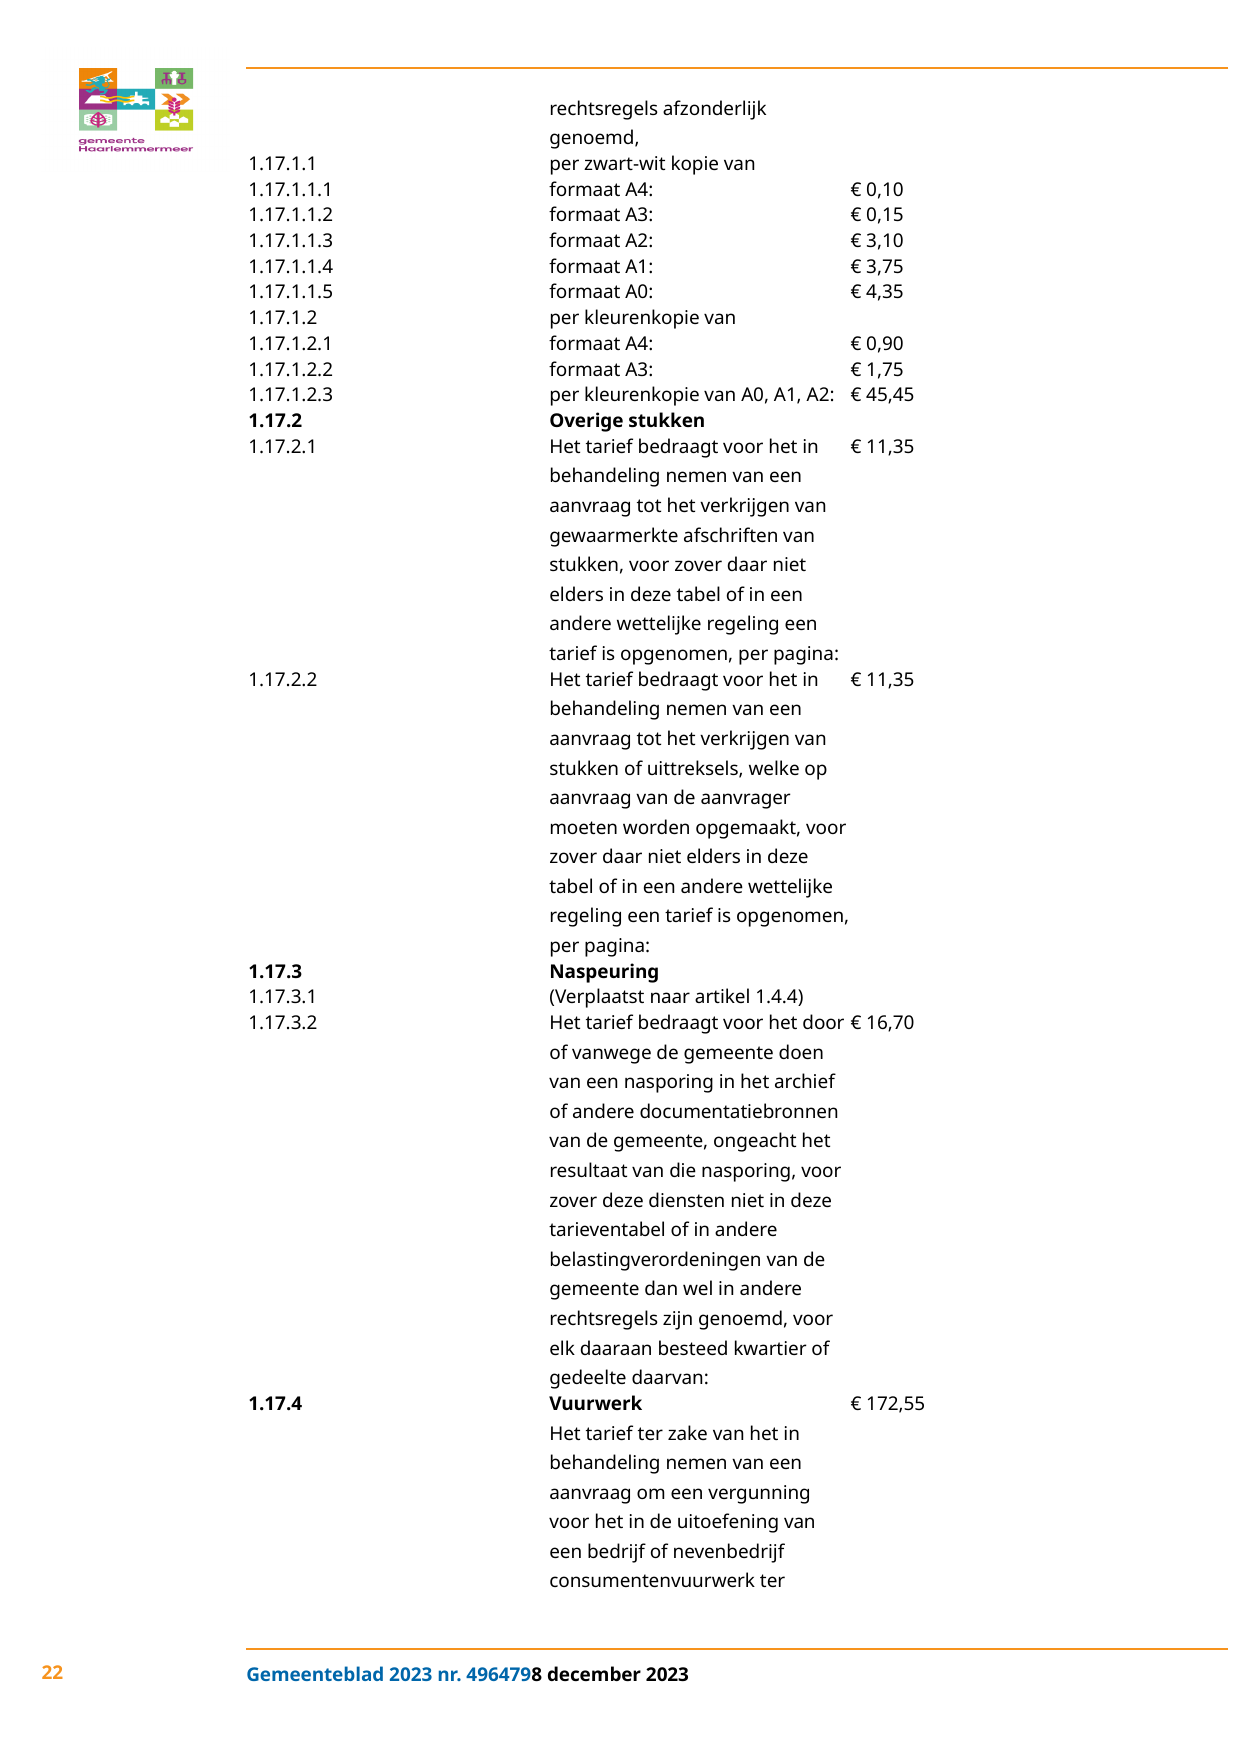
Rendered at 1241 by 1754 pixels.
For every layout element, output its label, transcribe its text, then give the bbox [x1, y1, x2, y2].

table_cell [850, 408, 1152, 433]
table_cell (Verplaatst naar artikel 1.4.4) [549, 984, 850, 1009]
table_cell Overige stukken [549, 408, 850, 433]
table_cell 1.17.1.1.5 [248, 279, 549, 304]
table_cell € 11,35 [850, 433, 1152, 666]
table_cell [850, 958, 1152, 984]
table_cell per zwart-wit kopie van [549, 150, 850, 176]
table_cell 1.17.1.1.4 [248, 253, 549, 279]
table_cell 1.17.1.2 [248, 305, 549, 330]
table_cell Vuurwerk Het tarief ter zake van het in behandeling nemen van een aanvraag om een vergunning voor het in de uitoefening van een bedrijf of nevenbedrijf consumentenvuurwerk ter [549, 1390, 850, 1593]
table_cell € 4,35 [850, 279, 1152, 304]
table_cell 1.17.1.2.3 [248, 382, 549, 407]
table_cell formaat A3: [549, 356, 850, 382]
table_cell [850, 95, 1152, 150]
table_cell € 3,75 [850, 253, 1152, 279]
table_cell € 172,55 [850, 1390, 1152, 1593]
table_cell [248, 95, 549, 150]
table_cell 1.17.1.1.2 [248, 202, 549, 227]
table_cell 1.17.2.2 [248, 666, 549, 958]
table_cell Naspeuring [549, 958, 850, 984]
table_cell € 0,90 [850, 330, 1152, 356]
table_cell 1.17.1.2.2 [248, 356, 549, 382]
table_cell formaat A0: [549, 279, 850, 304]
table_cell 1.17.3.1 [248, 984, 549, 1009]
table_cell [850, 150, 1152, 176]
table_cell 1.17.1.1 [248, 150, 549, 176]
table_cell 1.17.1.1.1 [248, 176, 549, 202]
table_cell € 1,75 [850, 356, 1152, 382]
picture [41, 47, 231, 172]
table_cell formaat A1: [549, 253, 850, 279]
table_cell 1.17.2 [248, 408, 549, 433]
table_cell formaat A2: [549, 227, 850, 253]
table_cell Het tarief bedraagt voor het in behandeling nemen van een aanvraag tot het verkrijgen van gewaarmerkte afschriften van stukken, voor zover daar niet elders in deze tabel of in een andere wettelijke regeling een tarief is opgenomen, per pagina: [549, 433, 850, 666]
table_cell [850, 305, 1152, 330]
table_cell 1.17.4 [248, 1390, 549, 1593]
table_cell 1.17.2.1 [248, 433, 549, 666]
table_cell € 0,15 [850, 202, 1152, 227]
table_cell 1.17.3.2 [248, 1009, 549, 1390]
table_cell € 3,10 [850, 227, 1152, 253]
table_cell € 0,10 [850, 176, 1152, 202]
table_cell Het tarief bedraagt voor het door of vanwege de gemeente doen van een nasporing in het archief of andere documentatiebronnen van de gemeente, ongeacht het resultaat van die nasporing, voor zover deze diensten niet in deze tarieventabel of in andere belastingverordeningen van de gemeente dan wel in andere rechtsregels zijn genoemd, voor elk daaraan besteed kwartier of gedeelte daarvan: [549, 1009, 850, 1390]
table_cell formaat A4: [549, 330, 850, 356]
table_cell per kleurenkopie van [549, 305, 850, 330]
table_cell formaat A4: [549, 176, 850, 202]
table_cell formaat A3: [549, 202, 850, 227]
table_cell 1.17.1.2.1 [248, 330, 549, 356]
table_cell Het tarief bedraagt voor het in behandeling nemen van een aanvraag tot het verkrijgen van stukken of uittreksels, welke op aanvraag van de aanvrager moeten worden opgemaakt, voor zover daar niet elders in deze tabel of in een andere wettelijke regeling een tarief is opgenomen, per pagina: [549, 666, 850, 958]
table_cell rechtsregels afzonderlijk genoemd, [549, 95, 850, 150]
table_cell € 11,35 [850, 666, 1152, 958]
table_cell 1.17.3 [248, 958, 549, 984]
table_cell € 16,70 [850, 1009, 1152, 1390]
table_cell per kleurenkopie van A0, A1, A2: [549, 382, 850, 407]
table_cell 1.17.1.1.3 [248, 227, 549, 253]
table_cell € 45,45 [850, 382, 1152, 407]
table_cell [850, 984, 1152, 1009]
